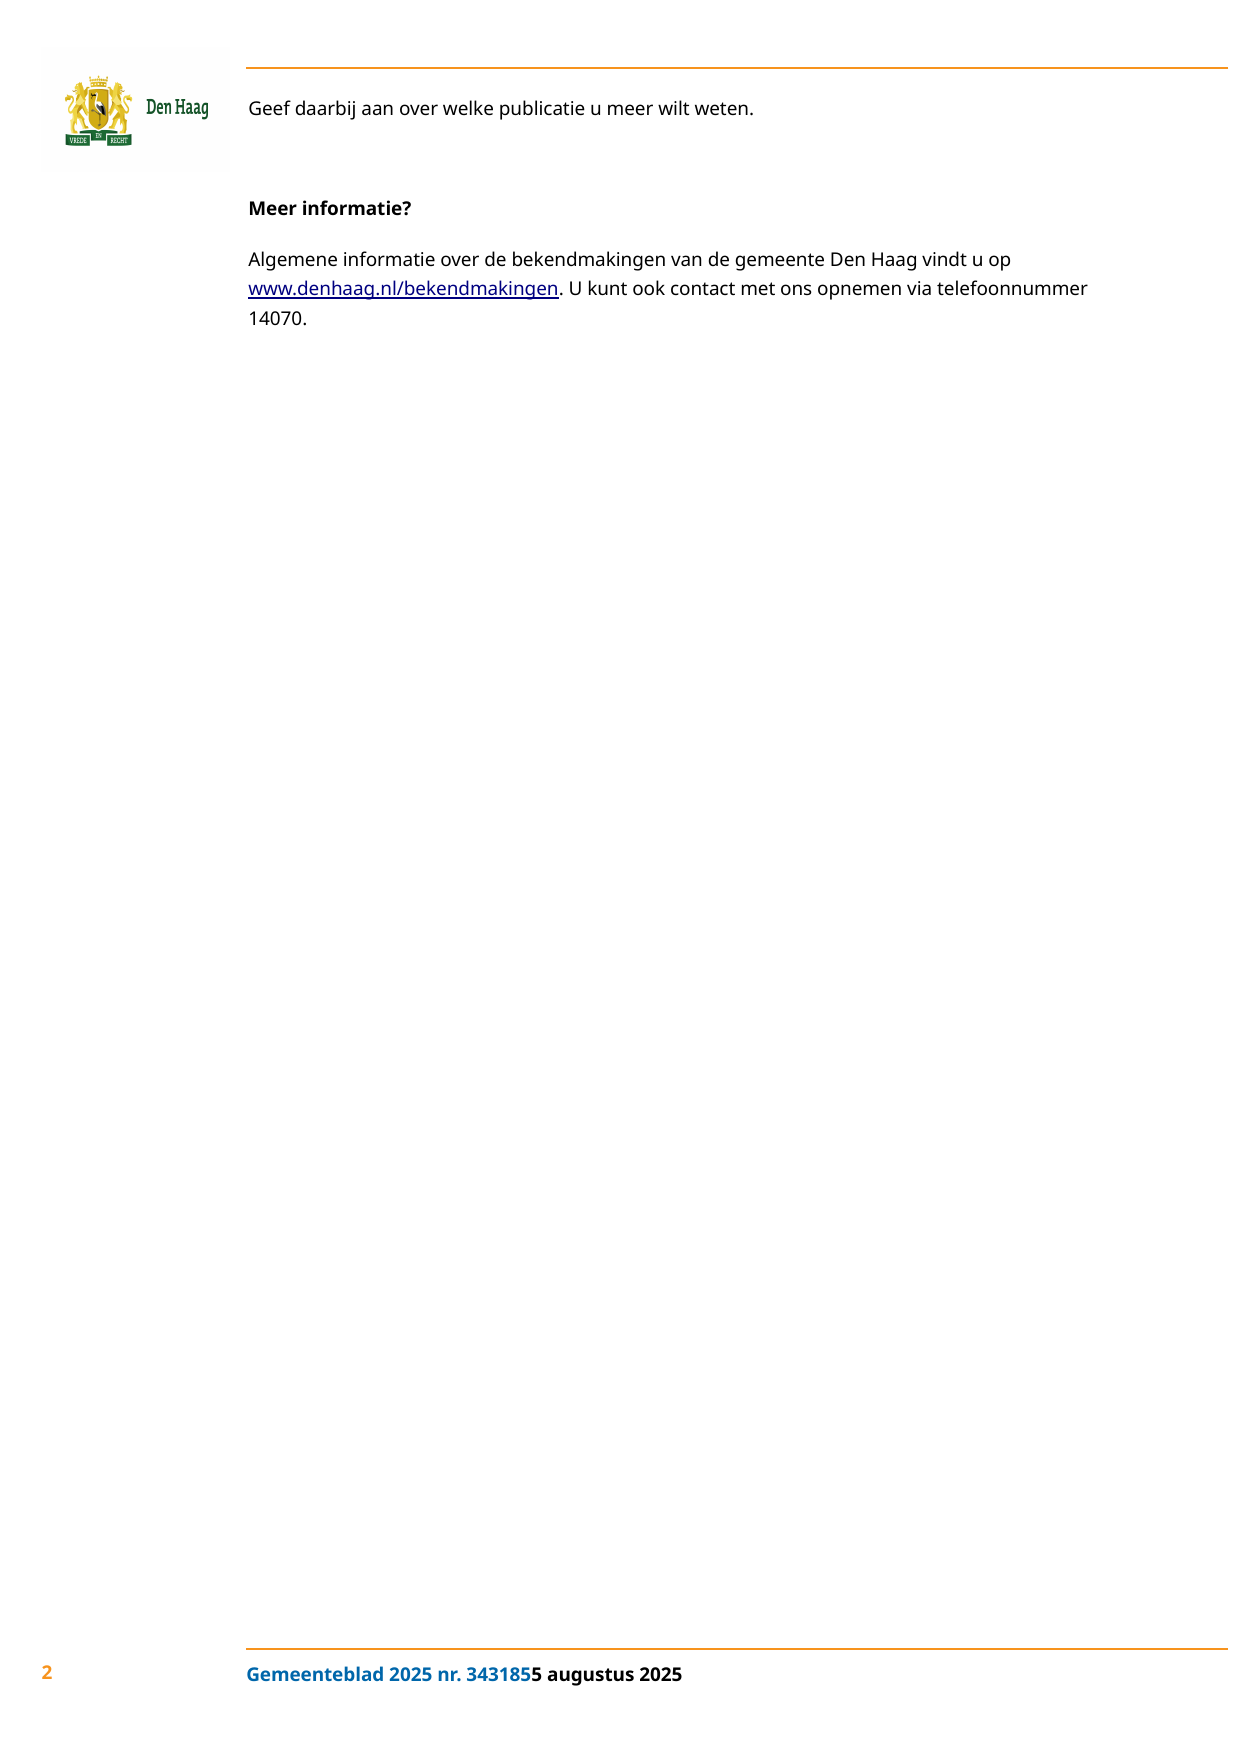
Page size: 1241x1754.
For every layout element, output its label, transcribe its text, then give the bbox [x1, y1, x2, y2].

text Algemene informatie over de bekendmakingen van de gemeente Den Haag vindt u op www.denhaag.nl/bekendmakingen. U kunt ook contact met ons opnemen via telefoonnummer 14070. [248, 246, 1152, 331]
text Meer informatie? [248, 196, 1152, 221]
picture [41, 47, 231, 172]
text Geef daarbij aan over welke publicatie u meer wilt weten. [248, 95, 1152, 121]
